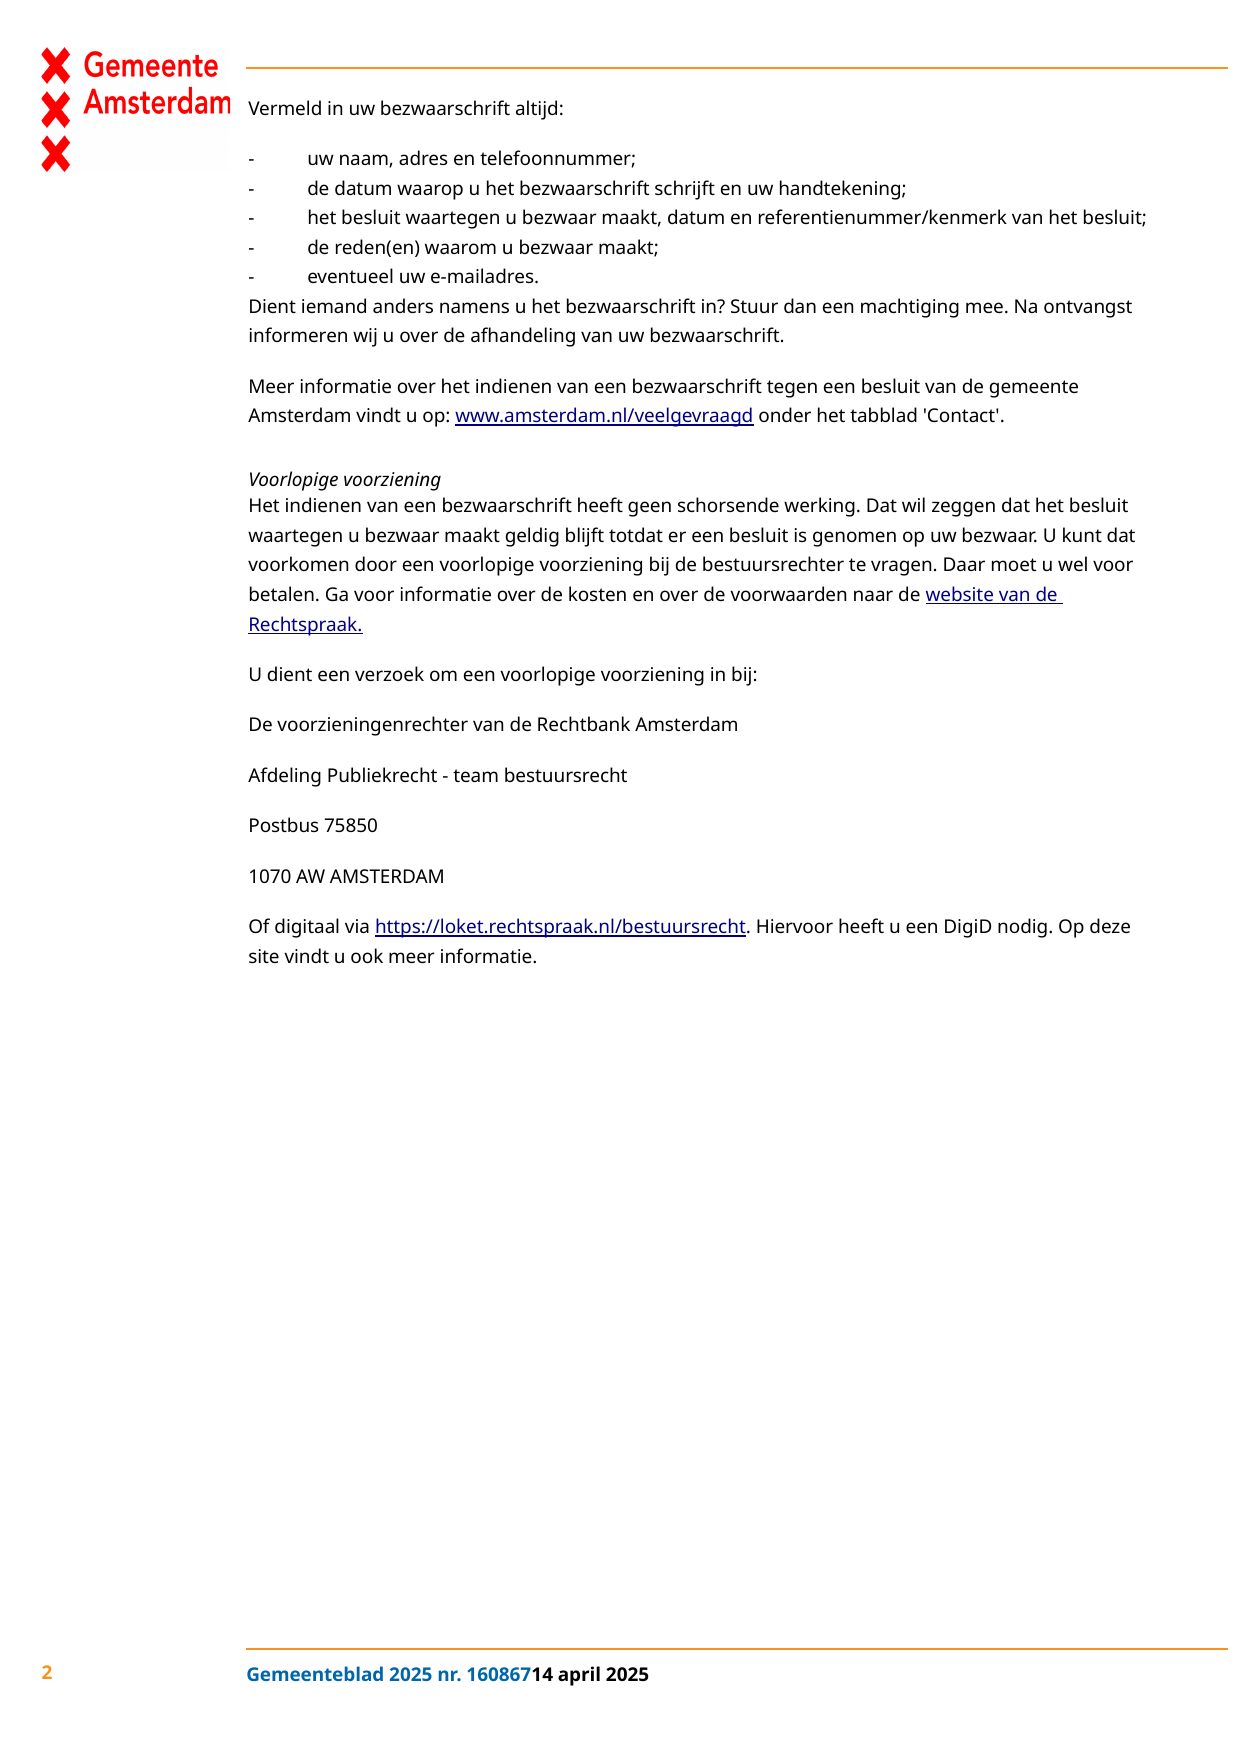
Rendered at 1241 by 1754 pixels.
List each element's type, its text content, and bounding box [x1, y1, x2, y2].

list eventueel uw e-mailadres. [248, 263, 1152, 289]
text Afdeling Publiekrecht - team bestuursrecht [248, 762, 1152, 788]
list de datum waarop u het bezwaarschrift schrijft en uw handtekening; [248, 175, 1152, 201]
list de reden(en) waarom u bezwaar maakt; [248, 234, 1152, 260]
list het besluit waartegen u bezwaar maakt, datum en referentienummer/kenmerk van het besluit; [248, 204, 1152, 230]
text 1070 AW AMSTERDAM [248, 863, 1152, 888]
list uw naam, adres en telefoonnummer; [248, 145, 1152, 171]
text Voorlopige voorziening [248, 467, 1152, 492]
text Dient iemand anders namens u het bezwaarschrift in? Stuur dan een machtiging mee. Na ontvangst informeren wij u over de afhandeling van uw bezwaarschrift. [248, 293, 1152, 348]
text Vermeld in uw bezwaarschrift altijd: [248, 95, 1152, 121]
text Postbus 75850 [248, 812, 1152, 838]
text U dient een verzoek om een voorlopige voorziening in bij: [248, 661, 1152, 687]
text Het indienen van een bezwaarschrift heeft geen schorsende werking. Dat wil zeggen dat het besluit waartegen u bezwaar maakt geldig blijft totdat er een besluit is genomen op uw bezwaar. U kunt dat voorkomen door een voorlopige voorziening bij de bestuursrechter te vragen. Daar moet u wel voor betalen. Ga voor informatie over de kosten en over de voorwaarden naar de website van de Rechtspraak. [248, 492, 1152, 636]
text Meer informatie over het indienen van een bezwaarschrift tegen een besluit van de gemeente Amsterdam vindt u op: www.amsterdam.nl/veelgevraagd onder het tabblad 'Contact'. [248, 373, 1152, 428]
picture [41, 47, 231, 172]
text Of digitaal via https://loket.rechtspraak.nl/bestuursrecht. Hiervoor heeft u een DigiD nodig. Op deze site vindt u ook meer informatie. [248, 913, 1152, 968]
text De voorzieningenrechter van de Rechtbank Amsterdam [248, 712, 1152, 737]
